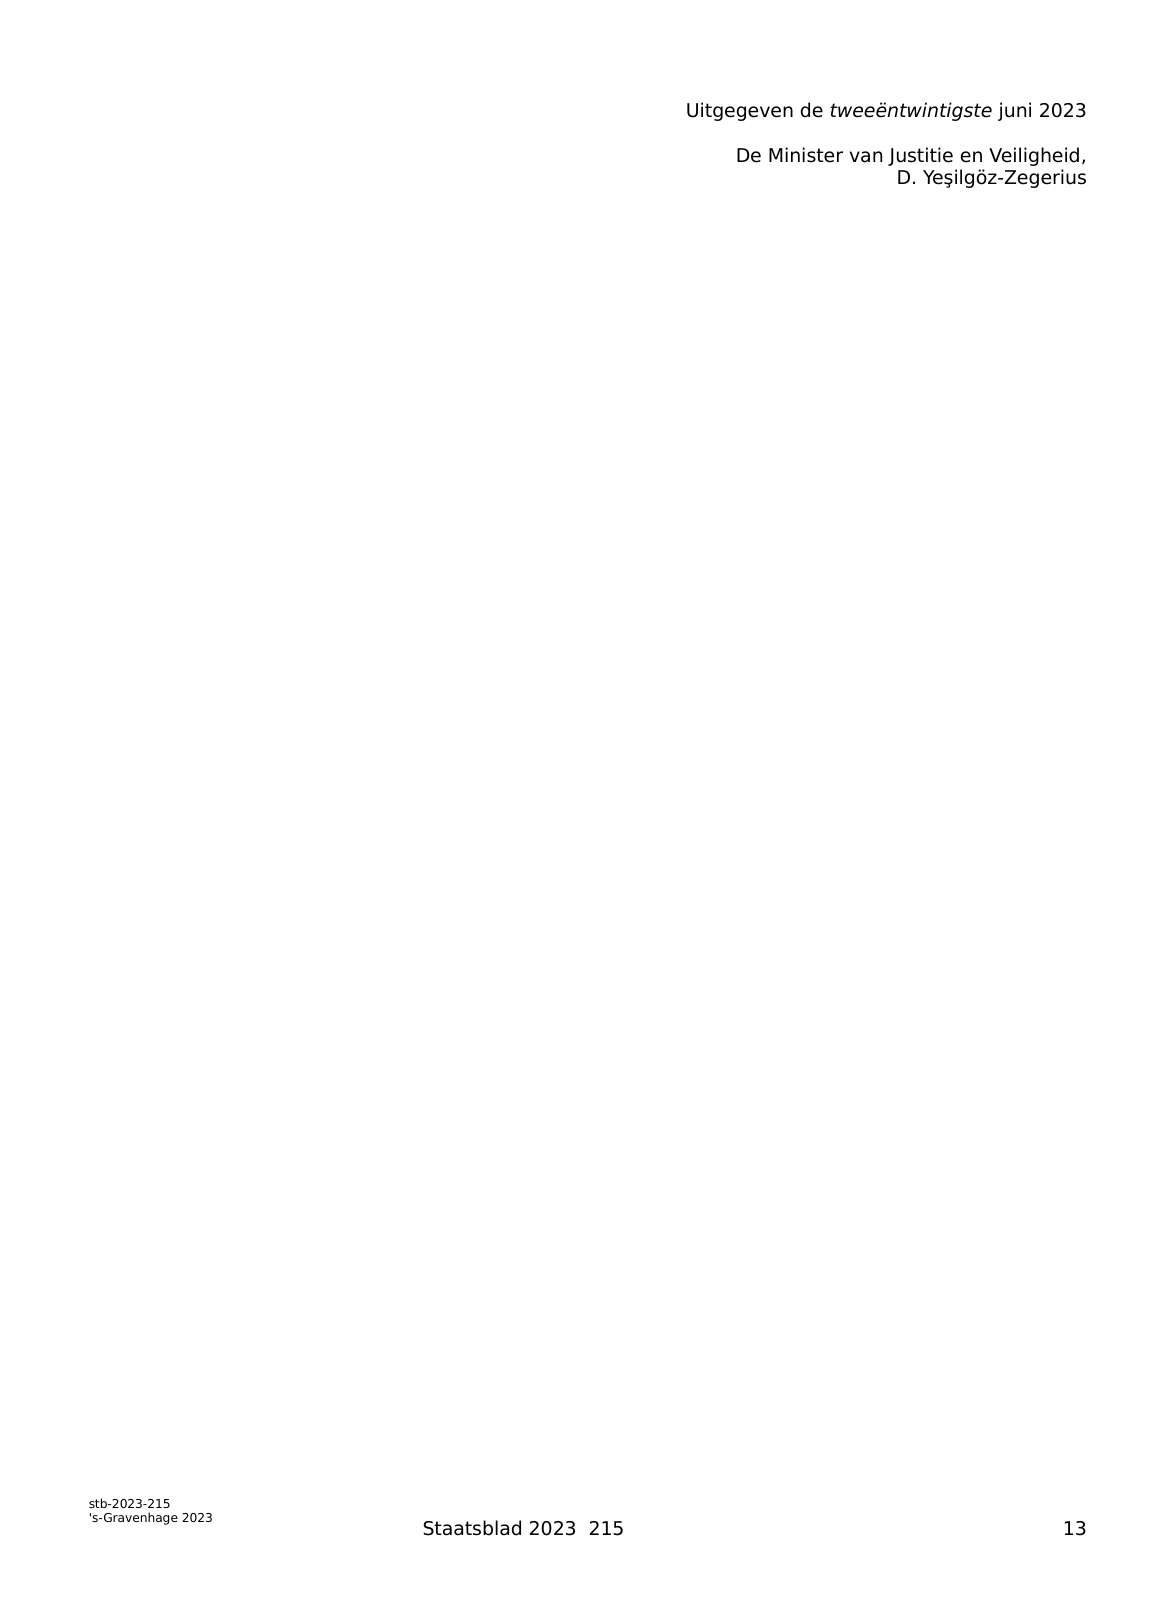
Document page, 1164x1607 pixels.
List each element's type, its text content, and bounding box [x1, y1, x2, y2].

text 's-Gravenhage 2023 [88, 1511, 323, 1525]
text De Minister van Justitie en Veiligheid, D. Yeşilgöz-Zegerius [422, 144, 1087, 188]
text stb-2023-215 [88, 1497, 323, 1511]
text Uitgegeven de tweeëntwintigste juni 2023 [422, 100, 1087, 122]
